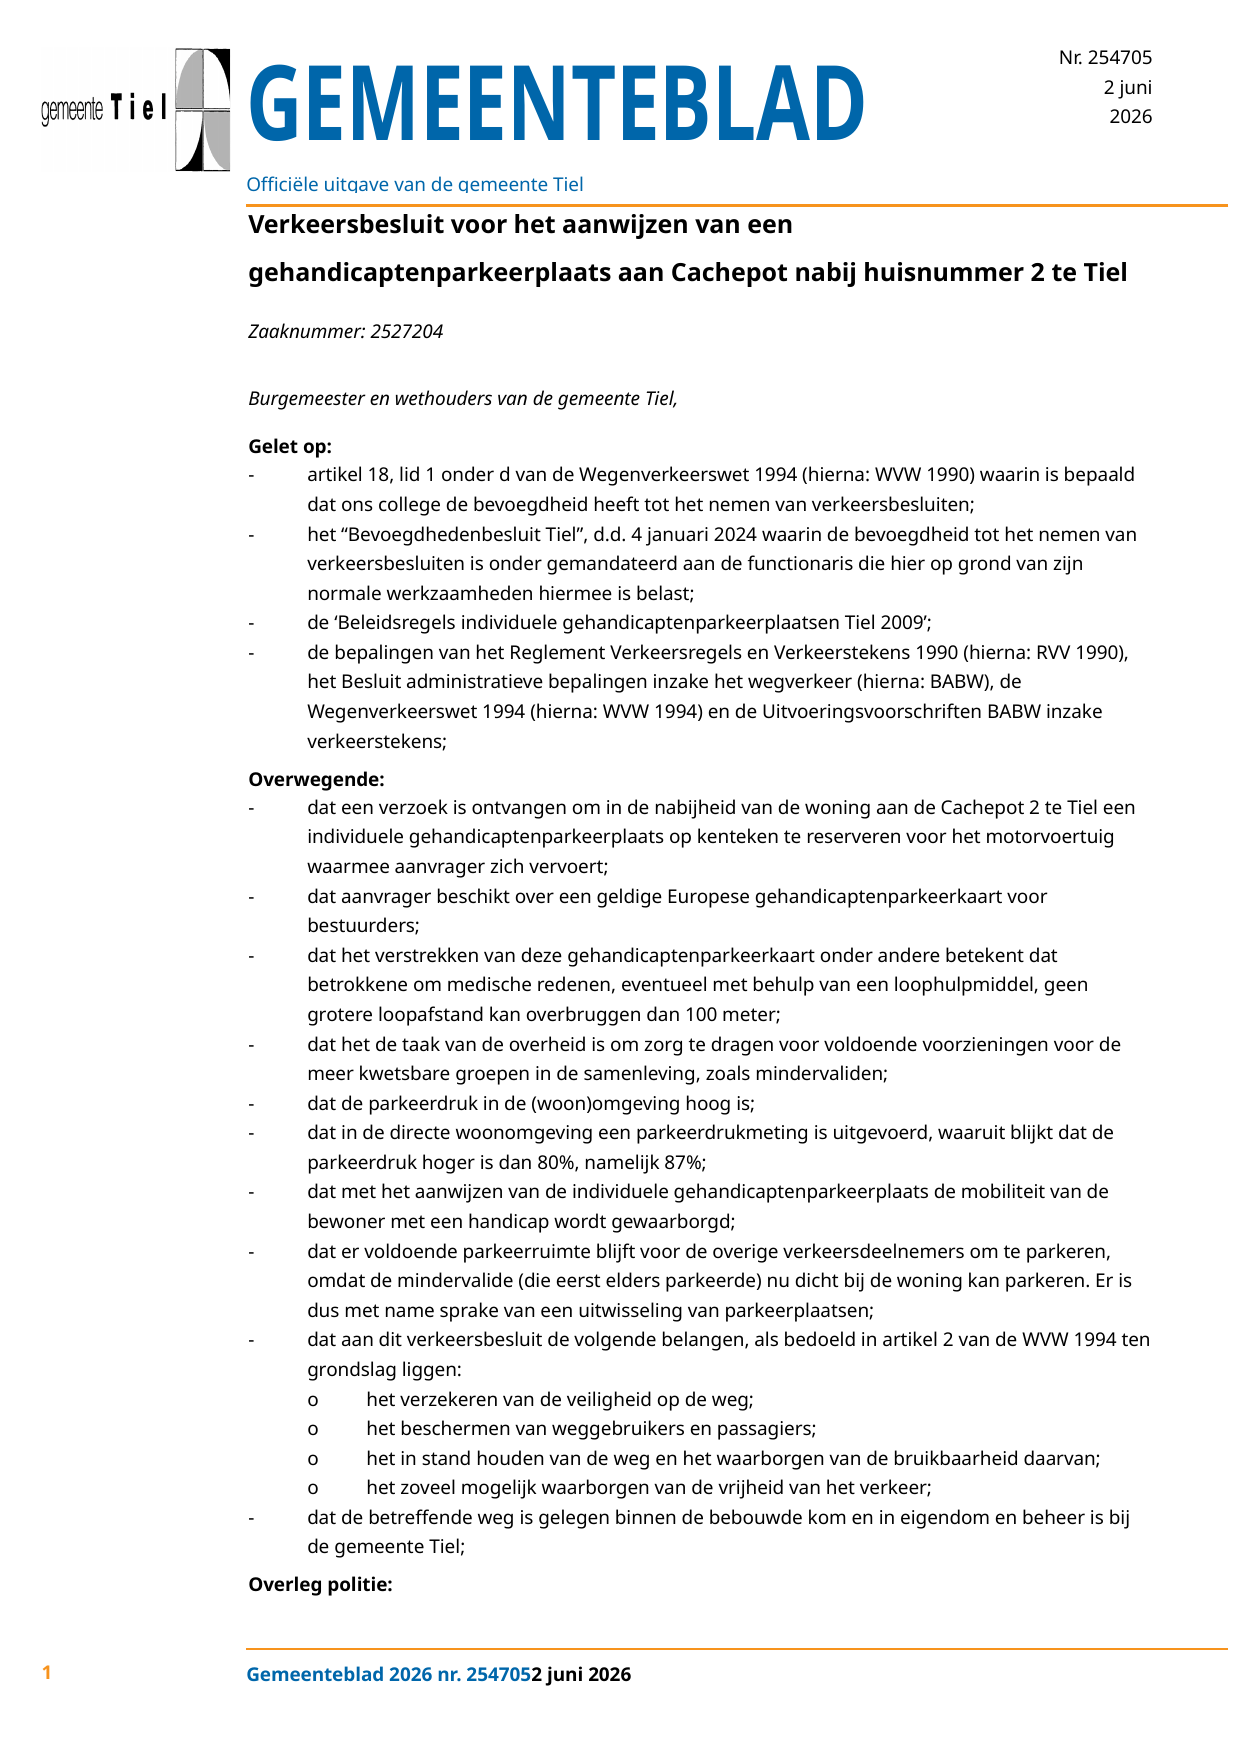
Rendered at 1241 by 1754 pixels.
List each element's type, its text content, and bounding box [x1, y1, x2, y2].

list dat met het aanwijzen van de individuele gehandicaptenparkeerplaats de mobiliteit van de bewoner met een handicap wordt gewaarborgd; [248, 1179, 1152, 1234]
list artikel 18, lid 1 onder d van de Wegenverkeerswet 1994 (hierna: WVW 1990) waarin is bepaald dat ons college de bevoegdheid heeft tot het nemen van verkeersbesluiten; [248, 462, 1152, 517]
list het “Bevoegdhedenbesluit Tiel”, d.d. 4 januari 2024 waarin de bevoegdheid tot het nemen van verkeersbesluiten is onder gemandateerd aan de functionaris die hier op grond van zijn normale werkzaamheden hiermee is belast; [248, 521, 1152, 606]
text Burgemeester en wethouders van de gemeente Tiel, [248, 386, 1152, 411]
list dat in de directe woonomgeving een parkeerdrukmeting is uitgevoerd, waaruit blijkt dat de parkeerdruk hoger is dan 80%, namelijk 87%; [248, 1119, 1152, 1175]
list dat er voldoende parkeerruimte blijft voor de overige verkeersdeelnemers om te parkeren, omdat de mindervalide (die eerst elders parkeerde) nu dicht bij de woning kan parkeren. Er is dus met name sprake van een uitwisseling van parkeerplaatsen; [248, 1238, 1152, 1323]
list het beschermen van weggebruikers en passagiers; [307, 1415, 1152, 1441]
list dat het de taak van de overheid is om zorg te dragen voor voldoende voorzieningen voor de meer kwetsbare groepen in de samenleving, zoals mindervaliden; [248, 1031, 1152, 1086]
text Gelet op: [248, 433, 1152, 459]
list dat de betreffende weg is gelegen binnen de bebouwde kom en in eigendom en beheer is bij de gemeente Tiel; [248, 1504, 1152, 1559]
text Verkeersbesluit voor het aanwijzen van een gehandicaptenparkeerplaats aan Cachepot nabij huisnummer 2 te Tiel [248, 207, 1152, 288]
list dat een verzoek is ontvangen om in de nabijheid van de woning aan de Cachepot 2 te Tiel een individuele gehandicaptenparkeerplaats op kenteken te reserveren voor het motorvoertuig waarmee aanvrager zich vervoert; [248, 794, 1152, 879]
text Overleg politie: [248, 1572, 1152, 1597]
list het zoveel mogelijk waarborgen van de vrijheid van het verkeer; [307, 1474, 1152, 1500]
list dat aanvrager beschikt over een geldige Europese gehandicaptenparkeerkaart voor bestuurders; [248, 883, 1152, 938]
picture [41, 47, 231, 172]
list de bepalingen van het Reglement Verkeersregels en Verkeerstekens 1990 (hierna: RVV 1990), het Besluit administratieve bepalingen inzake het wegverkeer (hierna: BABW), de Wegenverkeerswet 1994 (hierna: WVW 1994) en de Uitvoeringsvoorschriften BABW inzake verkeerstekens; [248, 639, 1152, 753]
text Overwegende: [248, 766, 1152, 791]
list dat aan dit verkeersbesluit de volgende belangen, als bedoeld in artikel 2 van de WVW 1994 ten grondslag liggen: [248, 1327, 1152, 1382]
list de ‘Beleidsregels individuele gehandicaptenparkeerplaatsen Tiel 2009’; [248, 609, 1152, 635]
list dat het verstrekken van deze gehandicaptenparkeerkaart onder andere betekent dat betrokkene om medische redenen, eventueel met behulp van een loophulpmiddel, geen grotere loopafstand kan overbruggen dan 100 meter; [248, 942, 1152, 1027]
list het verzekeren van de veiligheid op de weg; [307, 1386, 1152, 1411]
list het in stand houden van de weg en het waarborgen van de bruikbaarheid daarvan; [307, 1445, 1152, 1471]
text Zaaknummer: 2527204 [248, 318, 1152, 344]
list dat de parkeerdruk in de (woon)omgeving hoog is; [248, 1090, 1152, 1116]
